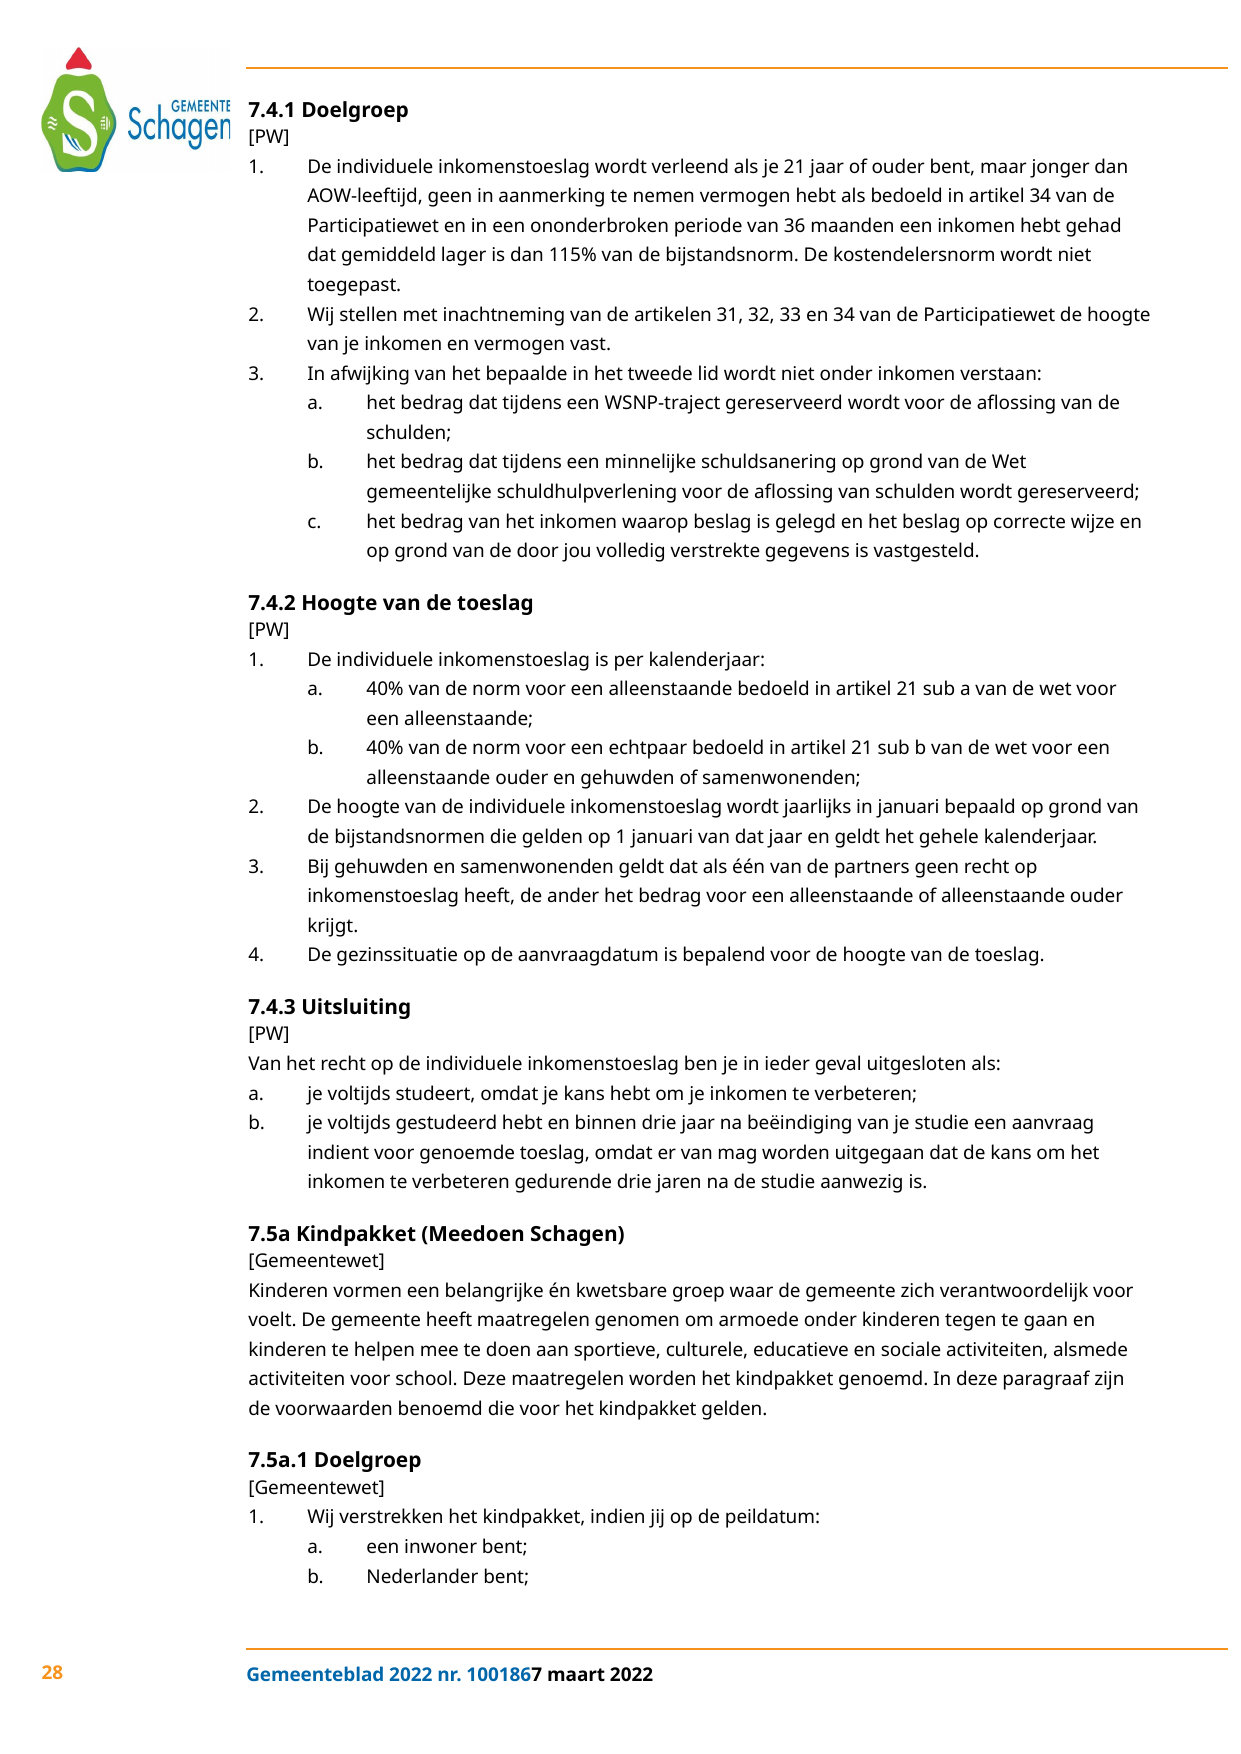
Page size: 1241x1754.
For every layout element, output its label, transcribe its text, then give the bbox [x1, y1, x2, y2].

list De individuele inkomenstoeslag is per kalenderjaar: [248, 646, 1152, 672]
list het bedrag dat tijdens een WSNP-traject gereserveerd wordt voor de aflossing van de schulden; [307, 389, 1152, 445]
list 40% van de norm voor een echtpaar bedoeld in artikel 21 sub b van de wet voor een alleenstaande ouder en gehuwden of samenwonenden; [307, 734, 1152, 790]
list Wij verstrekken het kindpakket, indien jij op de peildatum: [248, 1504, 1152, 1529]
text 7.5a.1 Doelgroep [248, 1446, 1152, 1474]
text Kinderen vormen een belangrijke én kwetsbare groep waar de gemeente zich verantwoordelijk voor voelt. De gemeente heeft maatregelen genomen om armoede onder kinderen tegen te gaan en kinderen te helpen mee te doen aan sportieve, culturele, educatieve en sociale activiteiten, alsmede activiteiten voor school. Deze maatregelen worden het kindpakket genoemd. In deze paragraaf zijn de voorwaarden benoemd die voor het kindpakket gelden. [248, 1277, 1152, 1421]
list Nederlander bent; [307, 1563, 1152, 1588]
text 7.4.2 Hoogte van de toeslag [248, 588, 1152, 616]
text [Gemeentewet] [248, 1474, 1152, 1500]
text [PW] [248, 616, 1152, 642]
list In afwijking van het bepaalde in het tweede lid wordt niet onder inkomen verstaan: [248, 360, 1152, 386]
list het bedrag van het inkomen waarop beslag is gelegd en het beslag op correcte wijze en op grond van de door jou volledig verstrekte gegevens is vastgesteld. [307, 508, 1152, 563]
text 7.5a Kindpakket (Meedoen Schagen) [248, 1219, 1152, 1247]
list een inwoner bent; [307, 1533, 1152, 1559]
picture [41, 47, 231, 172]
text 7.4.3 Uitsluiting [248, 992, 1152, 1021]
text [PW] [248, 123, 1152, 149]
list De individuele inkomenstoeslag wordt verleend als je 21 jaar of ouder bent, maar jonger dan AOW-leeftijd, geen in aanmerking te nemen vermogen hebt als bedoeld in artikel 34 van de Participatiewet en in een ononderbroken periode van 36 maanden een inkomen hebt gehad dat gemiddeld lager is dan 115% van de bijstandsnorm. De kostendelersnorm wordt niet toegepast. [248, 153, 1152, 297]
list je voltijds gestudeerd hebt en binnen drie jaar na beëindiging van je studie een aanvraag indient voor genoemde toeslag, omdat er van mag worden uitgegaan dat de kans om het inkomen te verbeteren gedurende drie jaren na de studie aanwezig is. [248, 1109, 1152, 1194]
list je voltijds studeert, omdat je kans hebt om je inkomen te verbeteren; [248, 1080, 1152, 1105]
text Van het recht op de individuele inkomenstoeslag ben je in ieder geval uitgesloten als: [248, 1050, 1152, 1076]
text 7.4.1 Doelgroep [248, 95, 1152, 123]
list De gezinssituatie op de aanvraagdatum is bepalend voor de hoogte van de toeslag. [248, 942, 1152, 967]
list het bedrag dat tijdens een minnelijke schuldsanering op grond van de Wet gemeentelijke schuldhulpverlening voor de aflossing van schulden wordt gereserveerd; [307, 449, 1152, 504]
text [PW] [248, 1021, 1152, 1046]
list Bij gehuwden en samenwonenden geldt dat als één van de partners geen recht op inkomenstoeslag heeft, de ander het bedrag voor een alleenstaande of alleenstaande ouder krijgt. [248, 853, 1152, 938]
list 40% van de norm voor een alleenstaande bedoeld in artikel 21 sub a van de wet voor een alleenstaande; [307, 675, 1152, 731]
list Wij stellen met inachtneming van de artikelen 31, 32, 33 en 34 van de Participatiewet de hoogte van je inkomen en vermogen vast. [248, 301, 1152, 356]
list De hoogte van de individuele inkomenstoeslag wordt jaarlijks in januari bepaald op grond van de bijstandsnormen die gelden op 1 januari van dat jaar en geldt het gehele kalenderjaar. [248, 794, 1152, 849]
text [Gemeentewet] [248, 1247, 1152, 1273]
